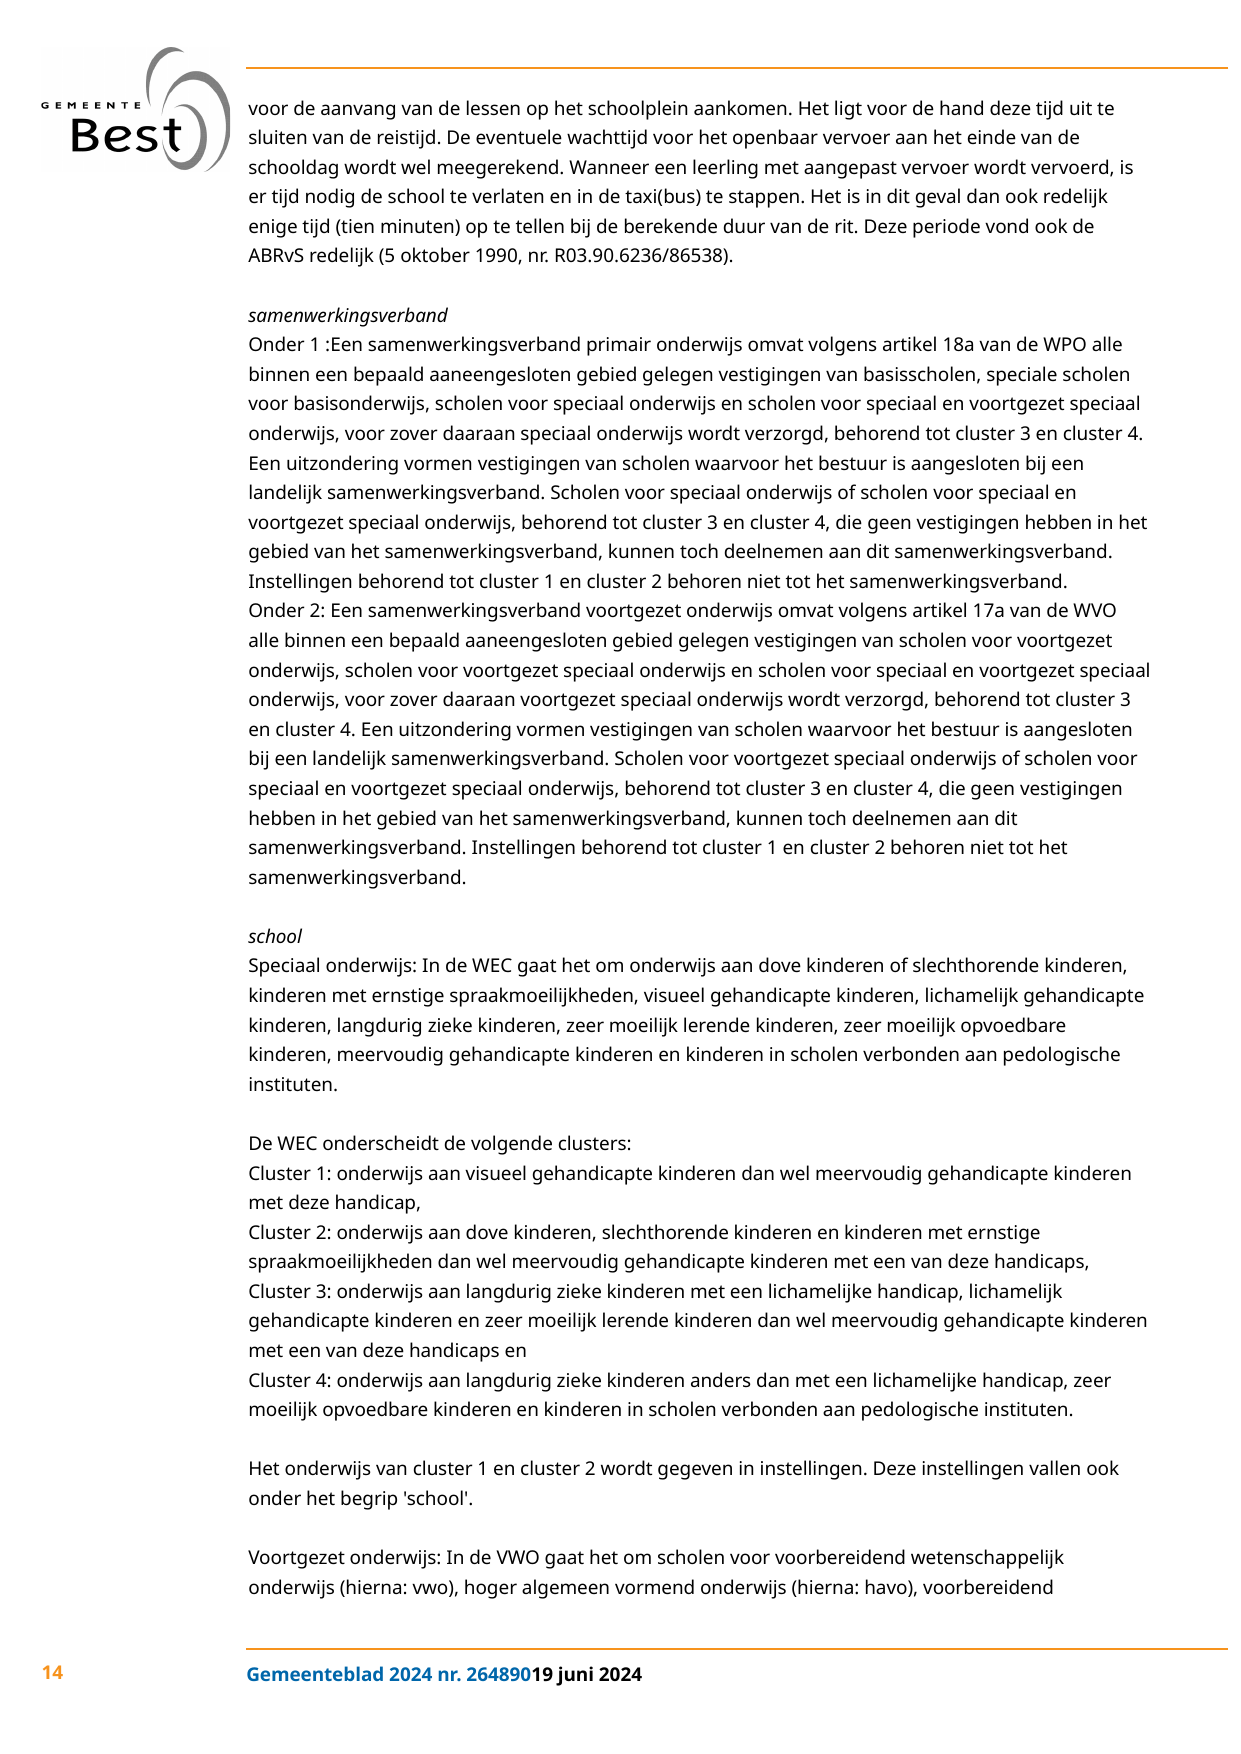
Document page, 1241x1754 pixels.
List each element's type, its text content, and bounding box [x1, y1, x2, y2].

text Cluster 3: onderwijs aan langdurig zieke kinderen met een lichamelijke handicap, lichamelijk gehandicapte kinderen en zeer moeilijk lerende kinderen dan wel meervoudig gehandicapte kinderen met een van deze handicaps en [248, 1278, 1152, 1363]
text Onder 2: Een samenwerkingsverband voortgezet onderwijs omvat volgens artikel 17a van de WVO alle binnen een bepaald aaneengesloten gebied gelegen vestigingen van scholen voor voortgezet onderwijs, scholen voor voortgezet speciaal onderwijs en scholen voor speciaal en voortgezet speciaal onderwijs, voor zover daaraan voortgezet speciaal onderwijs wordt verzorgd, behorend tot cluster 3 en cluster 4. Een uitzondering vormen vestigingen van scholen waarvoor het bestuur is aangesloten bij een landelijk samenwerkingsverband. Scholen voor voortgezet speciaal onderwijs of scholen voor speciaal en voortgezet speciaal onderwijs, behorend tot cluster 3 en cluster 4, die geen vestigingen hebben in het gebied van het samenwerkingsverband, kunnen toch deelnemen aan dit samenwerkingsverband. Instellingen behorend tot cluster 1 en cluster 2 behoren niet tot het samenwerkingsverband. [248, 598, 1152, 890]
text voor de aanvang van de lessen op het schoolplein aankomen. Het ligt voor de hand deze tijd uit te sluiten van de reistijd. De eventuele wachttijd voor het openbaar vervoer aan het einde van de schooldag wordt wel meegerekend. Wanneer een leerling met aangepast vervoer wordt vervoerd, is er tijd nodig de school te verlaten en in de taxi(bus) te stappen. Het is in dit geval dan ook redelijk enige tijd (tien minuten) op te tellen bij de berekende duur van de rit. Deze periode vond ook de ABRvS redelijk (5 oktober 1990, nr. R03.90.6236/86538). [248, 95, 1152, 268]
text Het onderwijs van cluster 1 en cluster 2 wordt gegeven in instellingen. Deze instellingen vallen ook onder het begrip 'school'. [248, 1456, 1152, 1511]
text samenwerkingsverband [248, 302, 1152, 328]
text Cluster 1: onderwijs aan visueel gehandicapte kinderen dan wel meervoudig gehandicapte kinderen met deze handicap, [248, 1160, 1152, 1215]
text De WEC onderscheidt de volgende clusters: [248, 1130, 1152, 1156]
text Cluster 4: onderwijs aan langdurig zieke kinderen anders dan met een lichamelijke handicap, zeer moeilijk opvoedbare kinderen en kinderen in scholen verbonden aan pedologische instituten. [248, 1367, 1152, 1422]
picture [41, 47, 231, 172]
text school [248, 923, 1152, 949]
text Voortgezet onderwijs: In de VWO gaat het om scholen voor voorbereidend wetenschappelijk onderwijs (hierna: vwo), hoger algemeen vormend onderwijs (hierna: havo), voorbereidend [248, 1544, 1152, 1600]
text Onder 1 :Een samenwerkingsverband primair onderwijs omvat volgens artikel 18a van de WPO alle binnen een bepaald aaneengesloten gebied gelegen vestigingen van basisscholen, speciale scholen voor basisonderwijs, scholen voor speciaal onderwijs en scholen voor speciaal en voortgezet speciaal onderwijs, voor zover daaraan speciaal onderwijs wordt verzorgd, behorend tot cluster 3 en cluster 4. Een uitzondering vormen vestigingen van scholen waarvoor het bestuur is aangesloten bij een landelijk samenwerkingsverband. Scholen voor speciaal onderwijs of scholen voor speciaal en voortgezet speciaal onderwijs, behorend tot cluster 3 en cluster 4, die geen vestigingen hebben in het gebied van het samenwerkingsverband, kunnen toch deelnemen aan dit samenwerkingsverband. Instellingen behorend tot cluster 1 en cluster 2 behoren niet tot het samenwerkingsverband. [248, 331, 1152, 594]
text Cluster 2: onderwijs aan dove kinderen, slechthorende kinderen en kinderen met ernstige spraakmoeilijkheden dan wel meervoudig gehandicapte kinderen met een van deze handicaps, [248, 1219, 1152, 1274]
text Speciaal onderwijs: In de WEC gaat het om onderwijs aan dove kinderen of slechthorende kinderen, kinderen met ernstige spraakmoeilijkheden, visueel gehandicapte kinderen, lichamelijk gehandicapte kinderen, langdurig zieke kinderen, zeer moeilijk lerende kinderen, zeer moeilijk opvoedbare kinderen, meervoudig gehandicapte kinderen en kinderen in scholen verbonden aan pedologische instituten. [248, 953, 1152, 1097]
